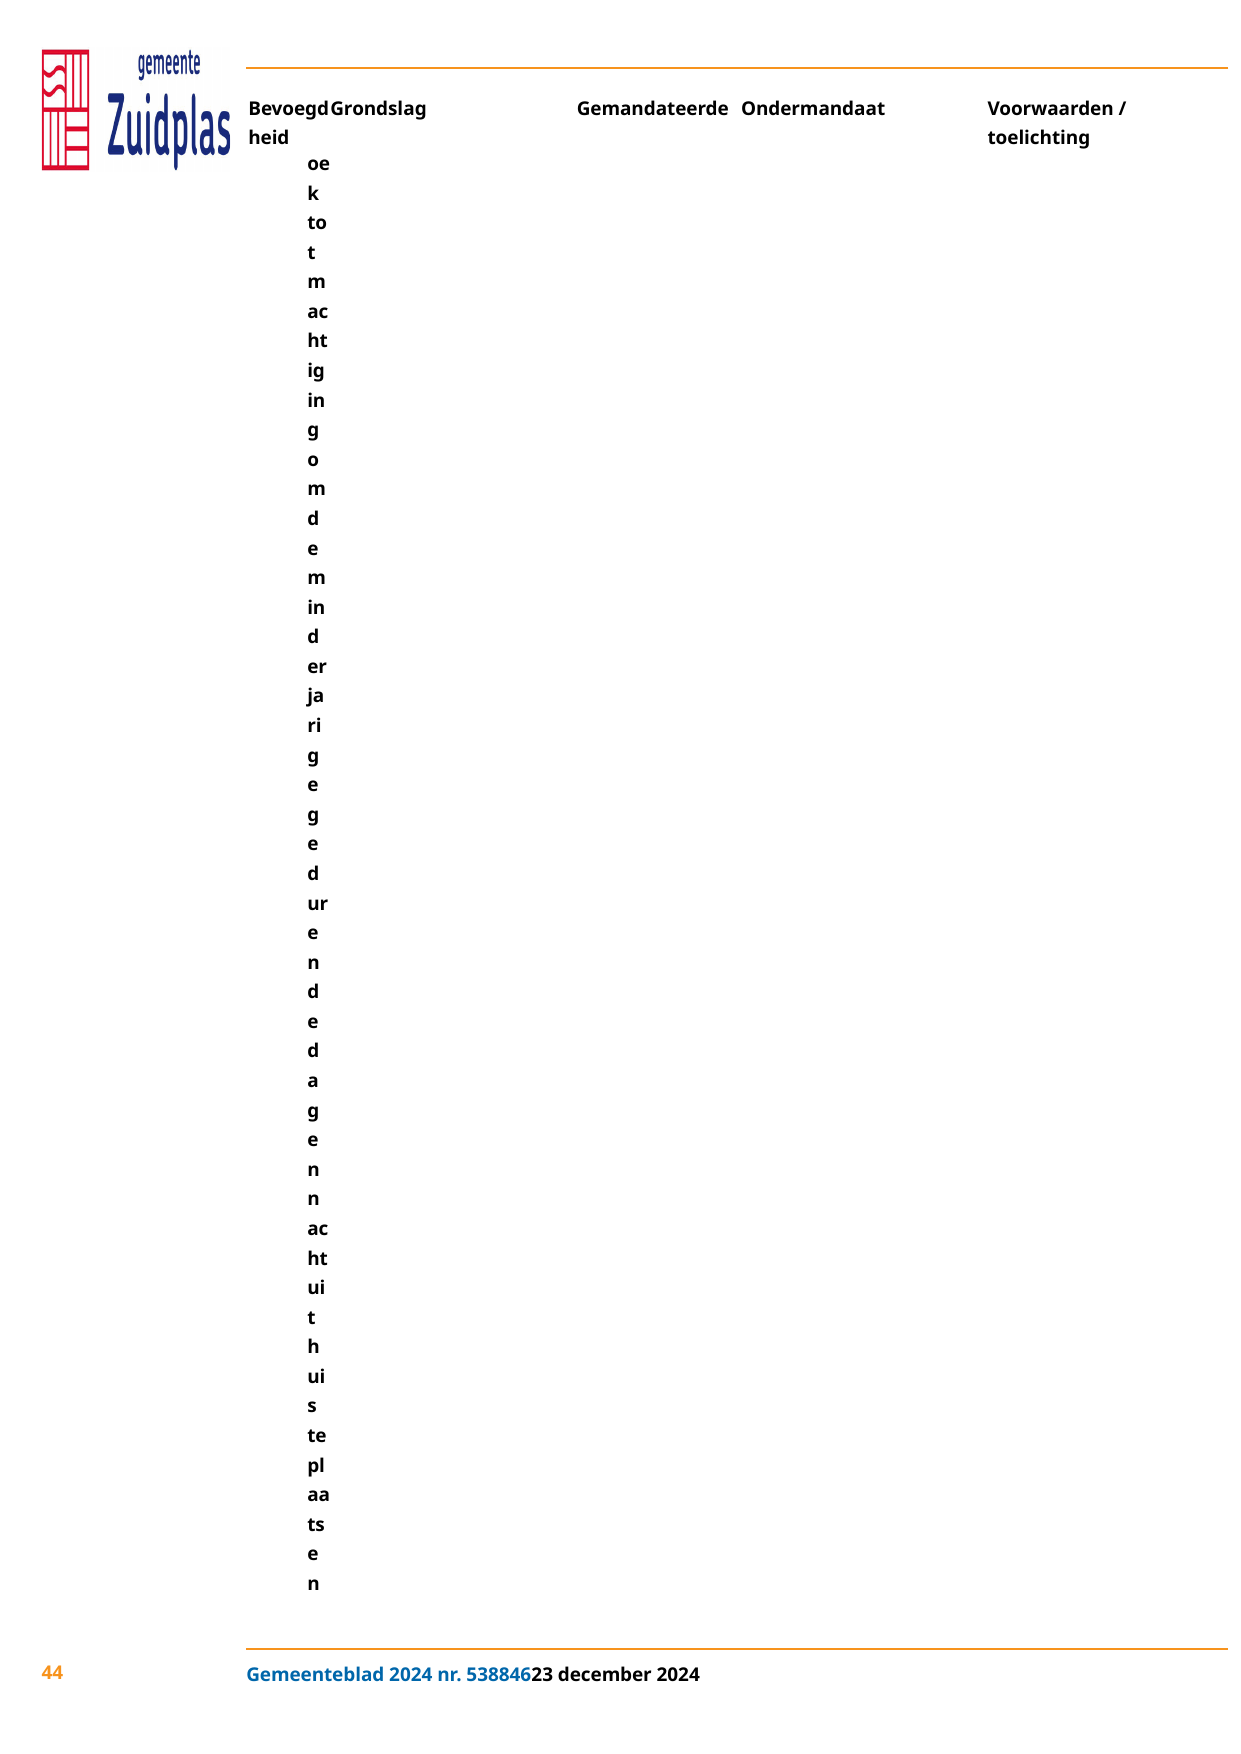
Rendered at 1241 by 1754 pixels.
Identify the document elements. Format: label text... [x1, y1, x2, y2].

table_cell [823, 150, 1152, 1596]
table_header Grondslag [330, 95, 577, 150]
table_cell [330, 150, 494, 1596]
table_header Gemandateerde [577, 95, 741, 150]
table_header Bevoegdheid [248, 95, 330, 150]
table_cell [659, 150, 823, 1596]
table_header Ondermandaat [741, 95, 987, 150]
table_header Voorwaarden / toelichting [987, 95, 1152, 150]
table_cell oek tot machtiging om de minderjarige gedurende dag en nacht uit huis te plaatsen [248, 150, 330, 1596]
table_cell [494, 150, 659, 1596]
picture [41, 47, 231, 172]
